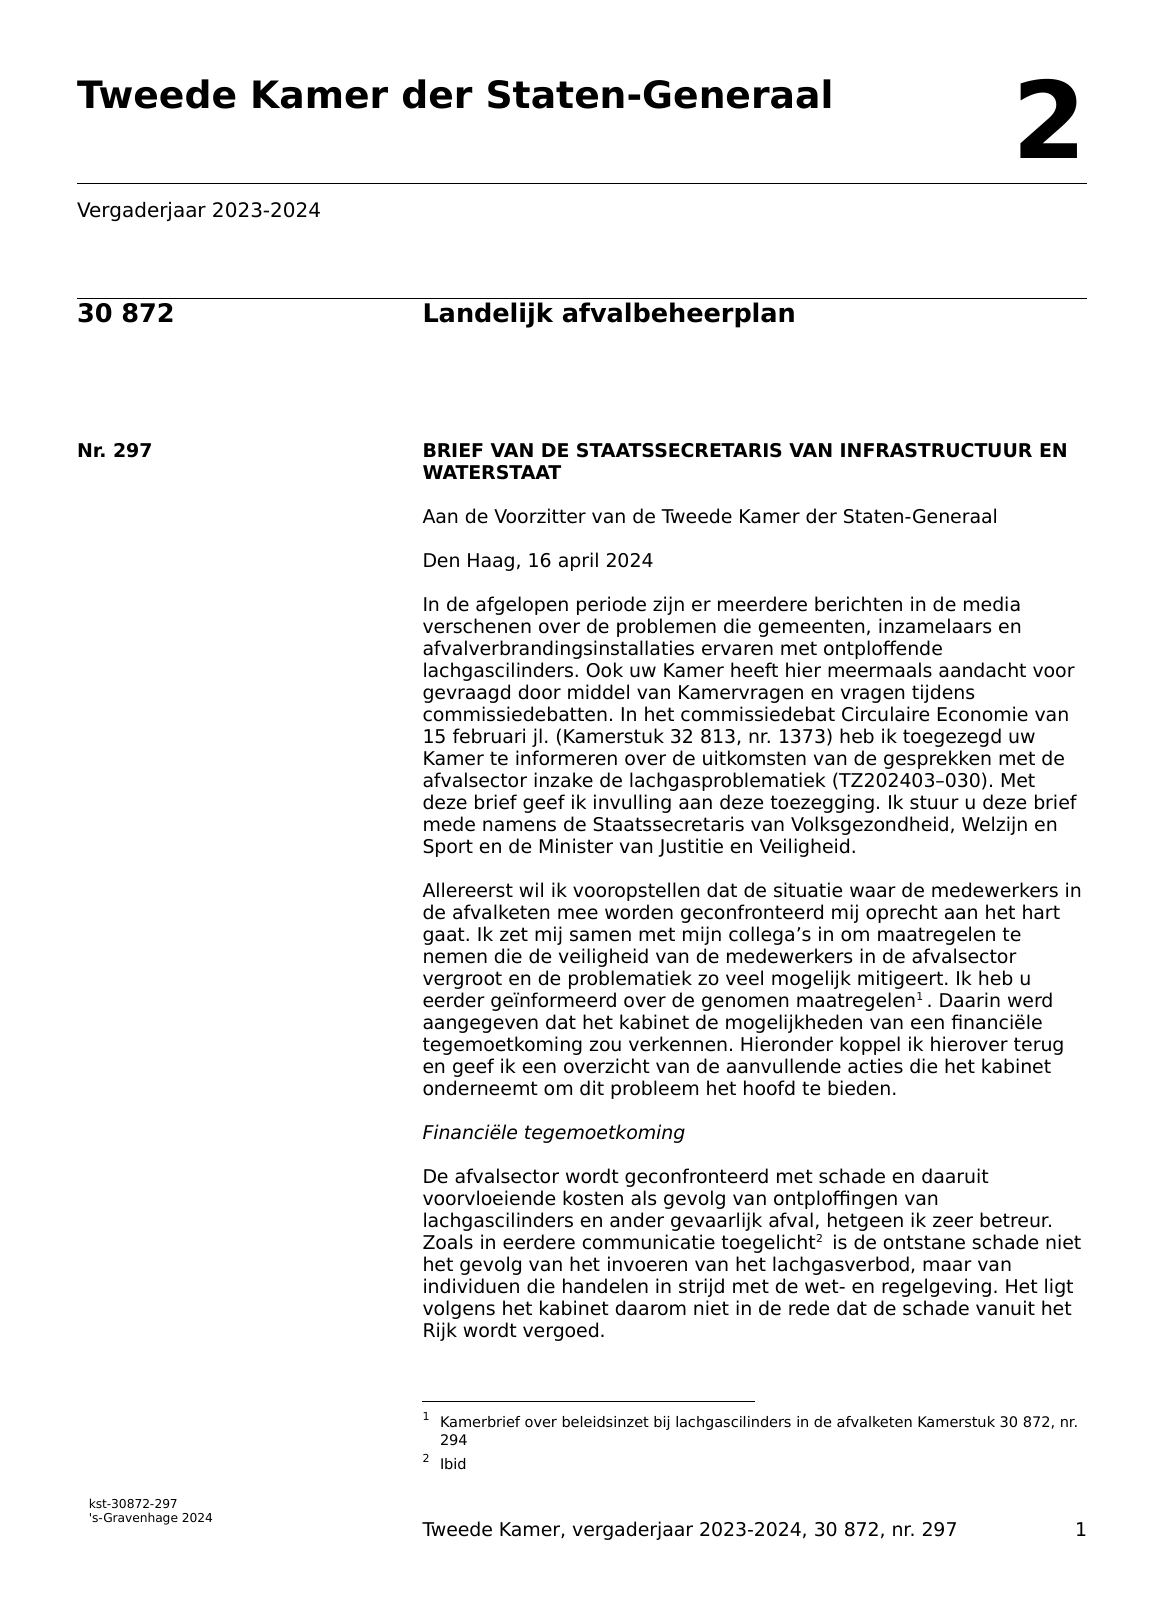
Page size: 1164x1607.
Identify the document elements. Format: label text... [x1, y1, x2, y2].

text De afvalsector wordt geconfronteerd met schade en daaruit voorvloeiende kosten als gevolg van ontploffingen van lachgascilinders en ander gevaarlijk afval, hetgeen ik zeer betreur. Zoals in eerdere communicatie toegelicht is de ontstane schade niet het gevolg van het invoeren van het lachgasverbod, maar van individuen die handelen in strijd met de wet- en regelgeving. Het ligt volgens het kabinet daarom niet in de rede dat de schade vanuit het Rijk wordt vergoed. [422, 1166, 1087, 1342]
subtitle 30 872 Landelijk afvalbeheerplan [77, 299, 1087, 329]
text 's-Gravenhage 2024 [88, 1511, 323, 1525]
text Ibid [422, 1452, 1087, 1474]
subtitle Nr. 297 BRIEF VAN DE STAATSSECRETARIS VAN INFRASTRUCTUUR EN WATERSTAAT [77, 440, 1087, 484]
text Kamerbrief over beleidsinzet bij lachgascilinders in de afvalketen Kamerstuk 30 872, nr. 294 [422, 1410, 1087, 1449]
table_header 2 [886, 59, 1087, 183]
text Allereerst wil ik vooropstellen dat de situatie waar de medewerkers in de afvalketen mee worden geconfronteerd mij oprecht aan het hart gaat. Ik zet mij samen met mijn collega’s in om maatregelen te nemen die de veiligheid van de medewerkers in de afvalsector vergroot en de problematiek zo veel mogelijk mitigeert. Ik heb u eerder geïnformeerd over de genomen maatregelen. Daarin werd aangegeven dat het kabinet de mogelijkheden van een financiële tegemoetkoming zou verkennen. Hieronder koppel ik hierover terug en geef ik een overzicht van de aanvullende acties die het kabinet onderneemt om dit probleem het hoofd te bieden. [422, 880, 1087, 1100]
text In de afgelopen periode zijn er meerdere berichten in de media verschenen over de problemen die gemeenten, inzamelaars en afvalverbrandingsinstallaties ervaren met ontploffende lachgascilinders. Ook uw Kamer heeft hier meermaals aandacht voor gevraagd door middel van Kamervragen en vragen tijdens commissiedebatten. In het commissiedebat Circulaire Economie van 15 februari jl. (Kamerstuk 32 813, nr. 1373) heb ik toegezegd uw Kamer te informeren over de uitkomsten van de gesprekken met de afvalsector inzake de lachgasproblematiek (TZ202403–030). Met deze brief geef ik invulling aan deze toezegging. Ik stuur u deze brief mede namens de Staatssecretaris van Volksgezondheid, Welzijn en Sport en de Minister van Justitie en Veiligheid. [422, 594, 1087, 858]
table_header Tweede Kamer der Staten-Generaal [77, 59, 886, 183]
text kst-30872-297 [88, 1497, 323, 1511]
text Den Haag, 16 april 2024 [422, 550, 1087, 572]
table_cell Vergaderjaar 2023-2024 [77, 184, 1087, 298]
subtitle Financiële tegemoetkoming [422, 1122, 1087, 1144]
text Aan de Voorzitter van de Tweede Kamer der Staten-Generaal [422, 506, 1087, 528]
